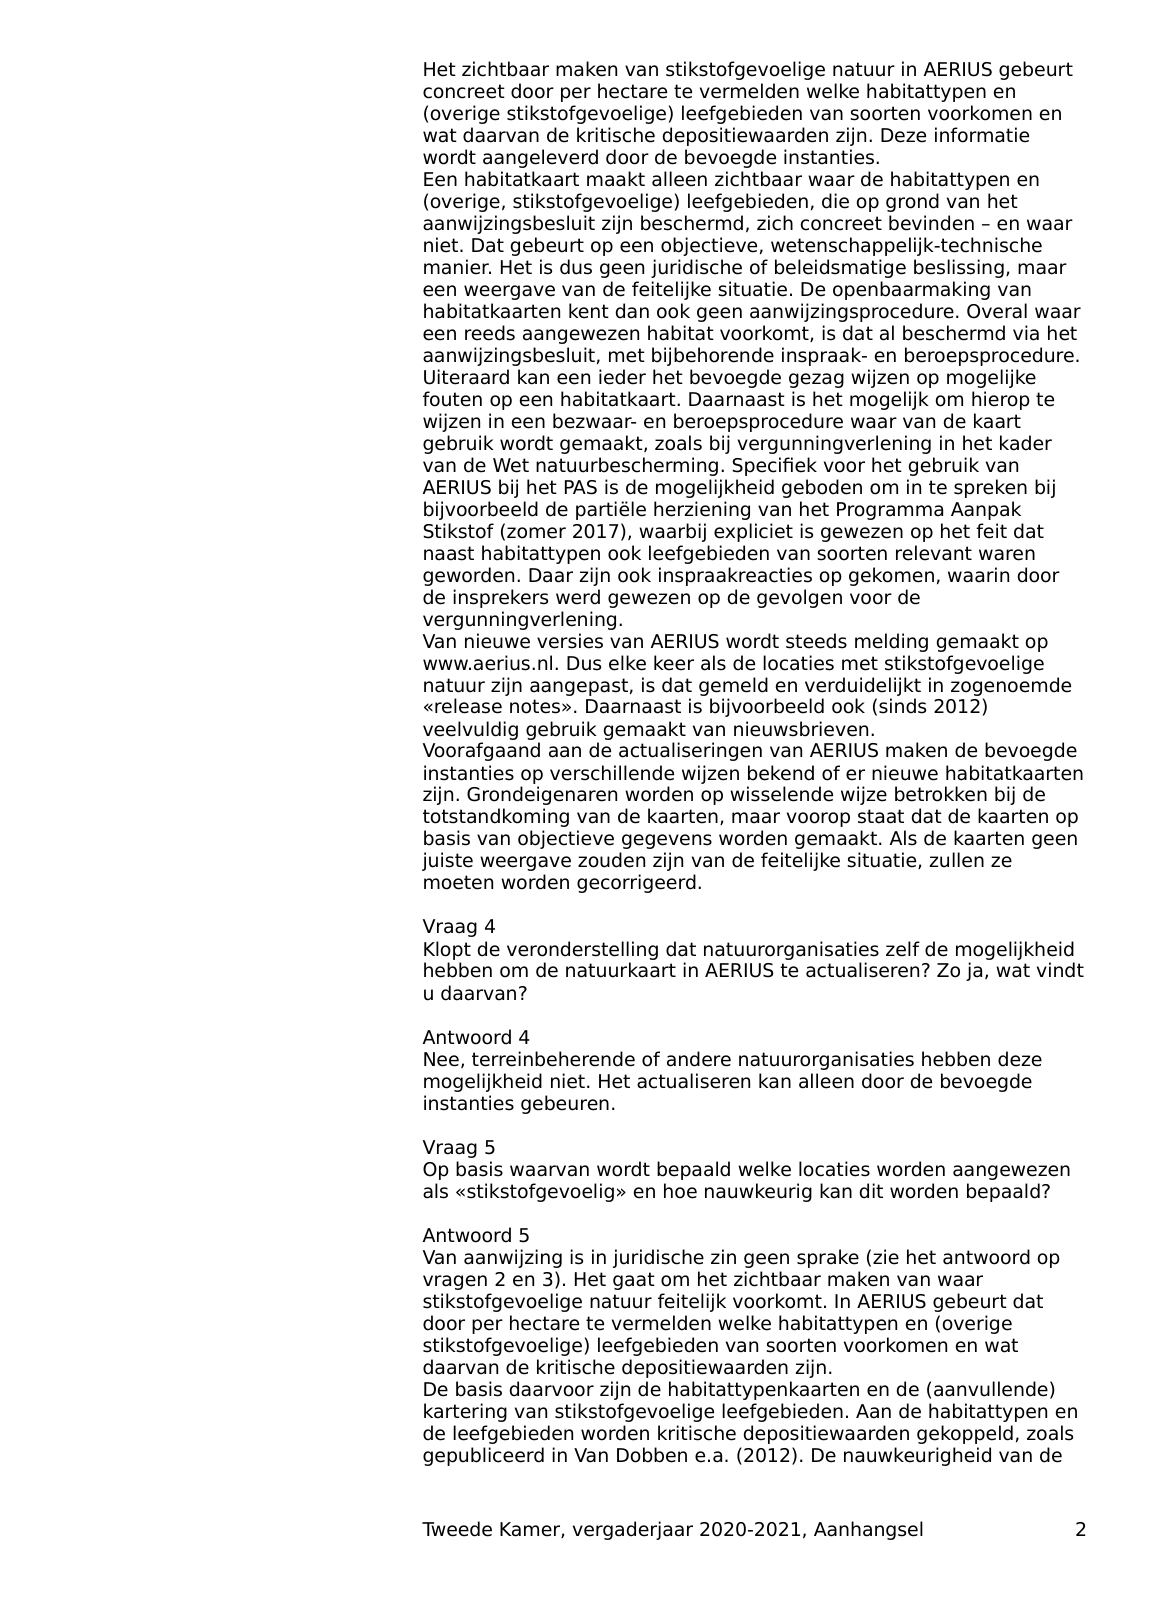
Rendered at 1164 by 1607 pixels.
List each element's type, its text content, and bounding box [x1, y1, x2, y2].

text Voorafgaand aan de actualiseringen van AERIUS maken de bevoegde instanties op verschillende wijzen bekend of er nieuwe habitatkaarten zijn. Grondeigenaren worden op wisselende wijze betrokken bij de totstandkoming van de kaarten, maar voorop staat dat de kaarten op basis van objectieve gegevens worden gemaakt. Als de kaarten geen juiste weergave zouden zijn van de feitelijke situatie, zullen ze moeten worden gecorrigeerd. [422, 740, 1087, 894]
text Nee, terreinbeherende of andere natuurorganisaties hebben deze mogelijkheid niet. Het actualiseren kan alleen door de bevoegde instanties gebeuren. [422, 1048, 1087, 1114]
text Van nieuwe versies van AERIUS wordt steeds melding gemaakt op www.aerius.nl. Dus elke keer als de locaties met stikstofgevoelige natuur zijn aangepast, is dat gemeld en verduidelijkt in zogenoemde «release notes». Daarnaast is bijvoorbeeld ook (sinds 2012) veelvuldig gebruik gemaakt van nieuwsbrieven. [422, 631, 1087, 740]
text Antwoord 4 [422, 1027, 1087, 1048]
text Vraag 4 [422, 916, 1087, 938]
text Vraag 5 [422, 1137, 1087, 1159]
text Een habitatkaart maakt alleen zichtbaar waar de habitattypen en (overige, stikstofgevoelige) leefgebieden, die op grond van het aanwijzingsbesluit zijn beschermd, zich concreet bevinden – en waar niet. Dat gebeurt op een objectieve, wetenschappelijk-technische manier. Het is dus geen juridische of beleidsmatige beslissing, maar een weergave van de feitelijke situatie. De openbaarmaking van habitatkaarten kent dan ook geen aanwijzingsprocedure. Overal waar een reeds aangewezen habitat voorkomt, is dat al beschermd via het aanwijzingsbesluit, met bijbehorende inspraak- en beroepsprocedure. Uiteraard kan een ieder het bevoegde gezag wijzen op mogelijke fouten op een habitatkaart. Daarnaast is het mogelijk om hierop te wijzen in een bezwaar- en beroepsprocedure waar van de kaart gebruik wordt gemaakt, zoals bij vergunningverlening in het kader van de Wet natuurbescherming. Specifiek voor het gebruik van AERIUS bij het PAS is de mogelijkheid geboden om in te spreken bij bijvoorbeeld de partiële herziening van het Programma Aanpak Stikstof (zomer 2017), waarbij expliciet is gewezen op het feit dat naast habitattypen ook leefgebieden van soorten relevant waren geworden. Daar zijn ook inspraakreacties op gekomen, waarin door de insprekers werd gewezen op de gevolgen voor de vergunningverlening. [422, 169, 1087, 631]
text Antwoord 5 [422, 1225, 1087, 1247]
text Op basis waarvan wordt bepaald welke locaties worden aangewezen als «stikstofgevoelig» en hoe nauwkeurig kan dit worden bepaald? [422, 1159, 1087, 1203]
text Van aanwijzing is in juridische zin geen sprake (zie het antwoord op vragen 2 en 3). Het gaat om het zichtbaar maken van waar stikstofgevoelige natuur feitelijk voorkomt. In AERIUS gebeurt dat door per hectare te vermelden welke habitattypen en (overige stikstofgevoelige) leefgebieden van soorten voorkomen en wat daarvan de kritische depositiewaarden zijn. [422, 1247, 1087, 1379]
text Het zichtbaar maken van stikstofgevoelige natuur in AERIUS gebeurt concreet door per hectare te vermelden welke habitattypen en (overige stikstofgevoelige) leefgebieden van soorten voorkomen en wat daarvan de kritische depositiewaarden zijn. Deze informatie wordt aangeleverd door de bevoegde instanties. [422, 59, 1087, 169]
text Klopt de veronderstelling dat natuurorganisaties zelf de mogelijkheid hebben om de natuurkaart in AERIUS te actualiseren? Zo ja, wat vindt u daarvan? [422, 938, 1087, 1004]
text De basis daarvoor zijn de habitattypenkaarten en de (aanvullende) kartering van stikstofgevoelige leefgebieden. Aan de habitattypen en de leefgebieden worden kritische depositiewaarden gekoppeld, zoals gepubliceerd in Van Dobben e.a. (2012). De nauwkeurigheid van de [422, 1379, 1087, 1467]
